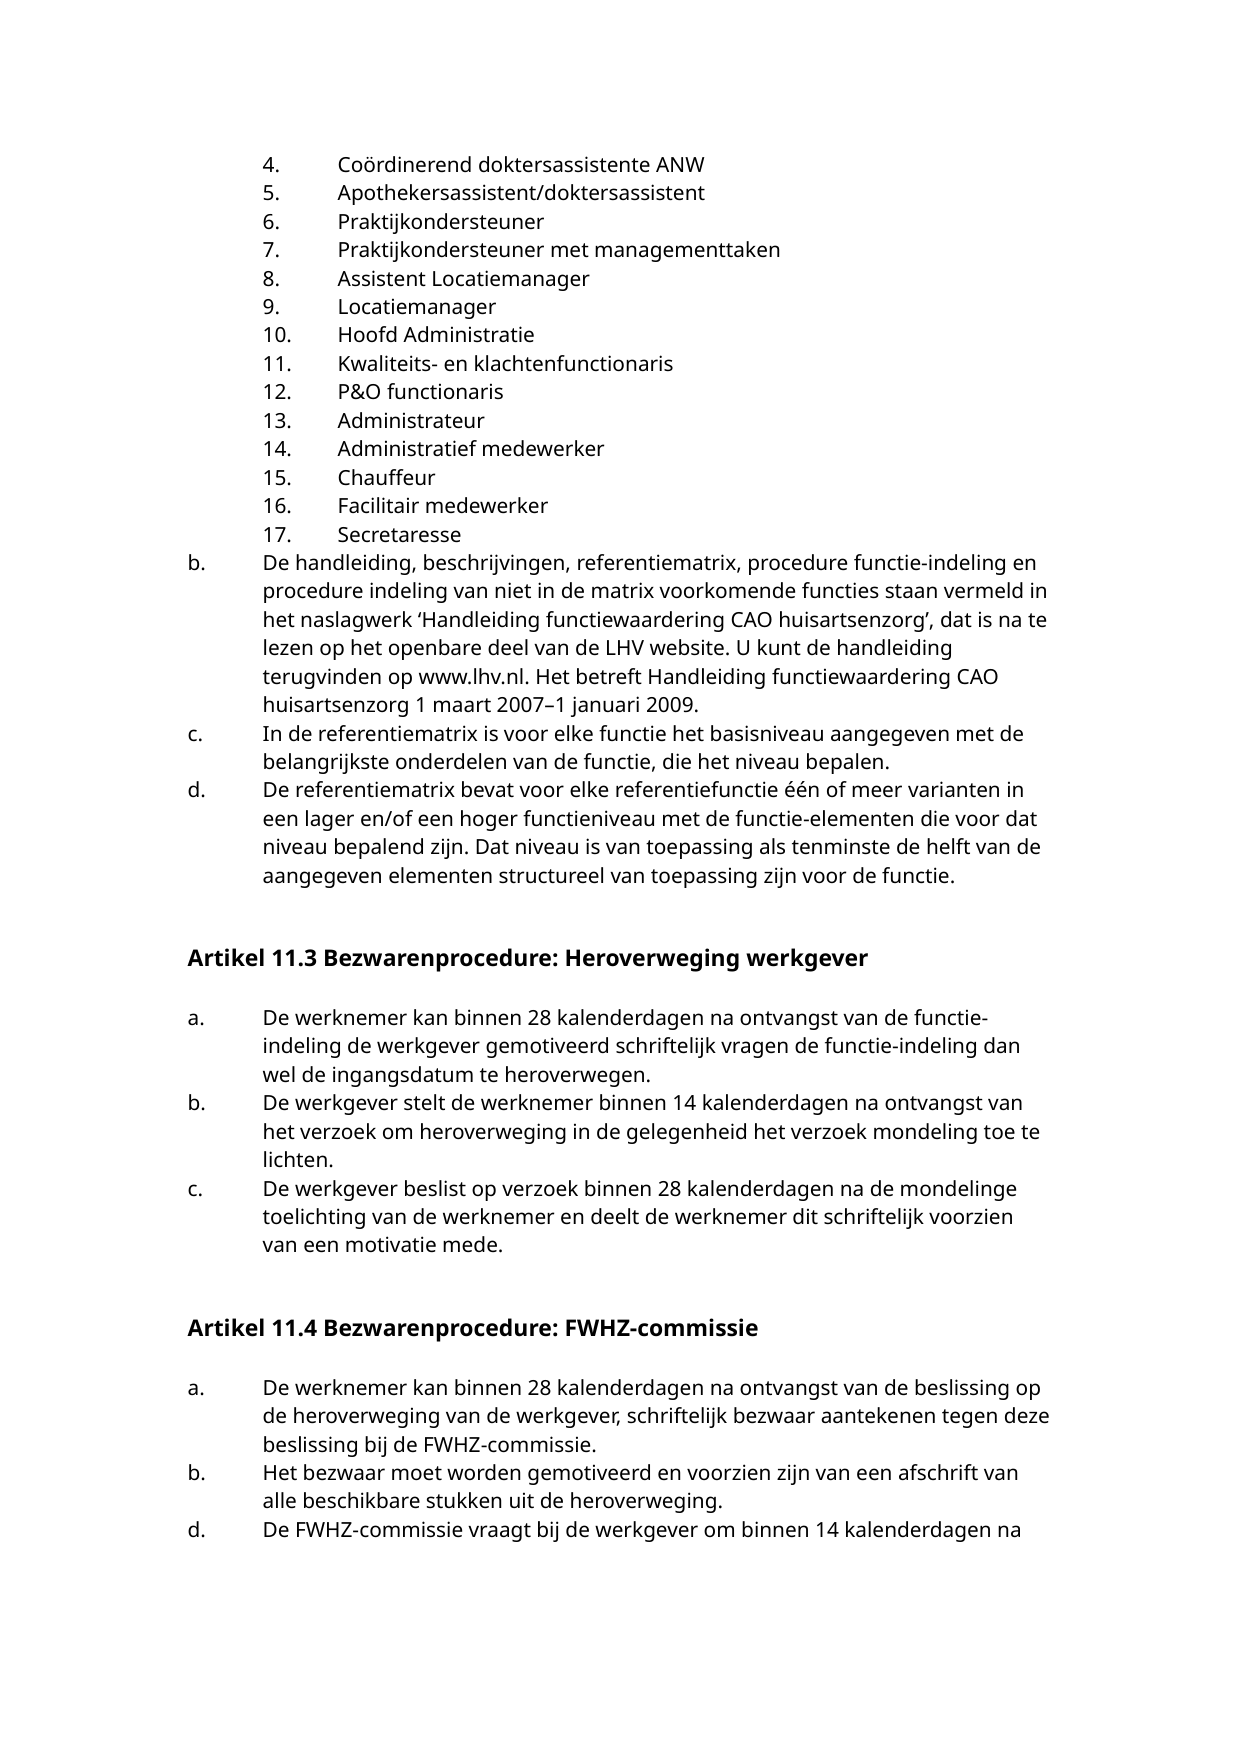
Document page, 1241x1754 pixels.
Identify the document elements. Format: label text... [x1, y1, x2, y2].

list De werknemer kan binnen 28 kalenderdagen na ontvangst van de beslissing op de heroverweging van de werkgever, schriftelijk bezwaar aantekenen tegen deze beslissing bij de FWHZ-commissie. [187, 1373, 1053, 1458]
list De referentiematrix bevat voor elke referentiefunctie één of meer varianten in een lager en/of een hoger functieniveau met de functie-elementen die voor dat niveau bepalend zijn. Dat niveau is van toepassing als tenminste de helft van de aangegeven elementen structureel van toepassing zijn voor de functie. [187, 776, 1053, 889]
list Facilitair medewerker [262, 491, 1053, 520]
list P&O functionaris [262, 377, 1053, 406]
list Praktijkondersteuner met managementtaken [262, 235, 1053, 264]
list De werkgever beslist op verzoek binnen 28 kalenderdagen na de mondelinge toelichting van de werknemer en deelt de werknemer dit schriftelijk voorzien van een motivatie mede. [187, 1174, 1053, 1259]
list Assistent Locatiemanager [262, 264, 1053, 292]
list In de referentiematrix is voor elke functie het basisniveau aangegeven met de belangrijkste onderdelen van de functie, die het niveau bepalen. [187, 719, 1053, 776]
list De FWHZ-commissie vraagt bij de werkgever om binnen 14 kalenderdagen na [187, 1515, 1053, 1543]
list Secretaresse [262, 520, 1053, 548]
list De werkgever stelt de werknemer binnen 14 kalenderdagen na ontvangst van het verzoek om heroverweging in de gelegenheid het verzoek mondeling toe te lichten. [187, 1088, 1053, 1174]
list De werknemer kan binnen 28 kalenderdagen na ontvangst van de functie-indeling de werkgever gemotiveerd schriftelijk vragen de functie-indeling dan wel de ingangsdatum te heroverwegen. [187, 1003, 1053, 1088]
list Administrateur [262, 406, 1053, 434]
list De handleiding, beschrijvingen, referentiematrix, procedure functie-indeling en procedure indeling van niet in de matrix voorkomende functies staan vermeld in het naslagwerk ‘Handleiding functiewaardering CAO huisartsenzorg’, dat is na te lezen op het openbare deel van de LHV website. U kunt de handleiding terugvinden op www.lhv.nl. Het betreft Handleiding functiewaardering CAO huisartsenzorg 1 maart 2007–1 januari 2009. [187, 548, 1053, 719]
subtitle Artikel 11.4 Bezwarenprocedure: FWHZ-commissie [187, 1312, 1053, 1343]
subtitle Artikel 11.3 Bezwarenprocedure: Heroverweging werkgever [187, 942, 1053, 973]
list Locatiemanager [262, 292, 1053, 321]
list Apothekersassistent/doktersassistent [262, 178, 1053, 207]
list Het bezwaar moet worden gemotiveerd en voorzien zijn van een afschrift van alle beschikbare stukken uit de heroverweging. [187, 1458, 1053, 1515]
list Chauffeur [262, 463, 1053, 491]
list Administratief medewerker [262, 434, 1053, 463]
list Kwaliteits- en klachtenfunctionaris [262, 349, 1053, 377]
list Coördinerend doktersassistente ANW [262, 150, 1053, 178]
list Hoofd Administratie [262, 321, 1053, 349]
list Praktijkondersteuner [262, 207, 1053, 235]
